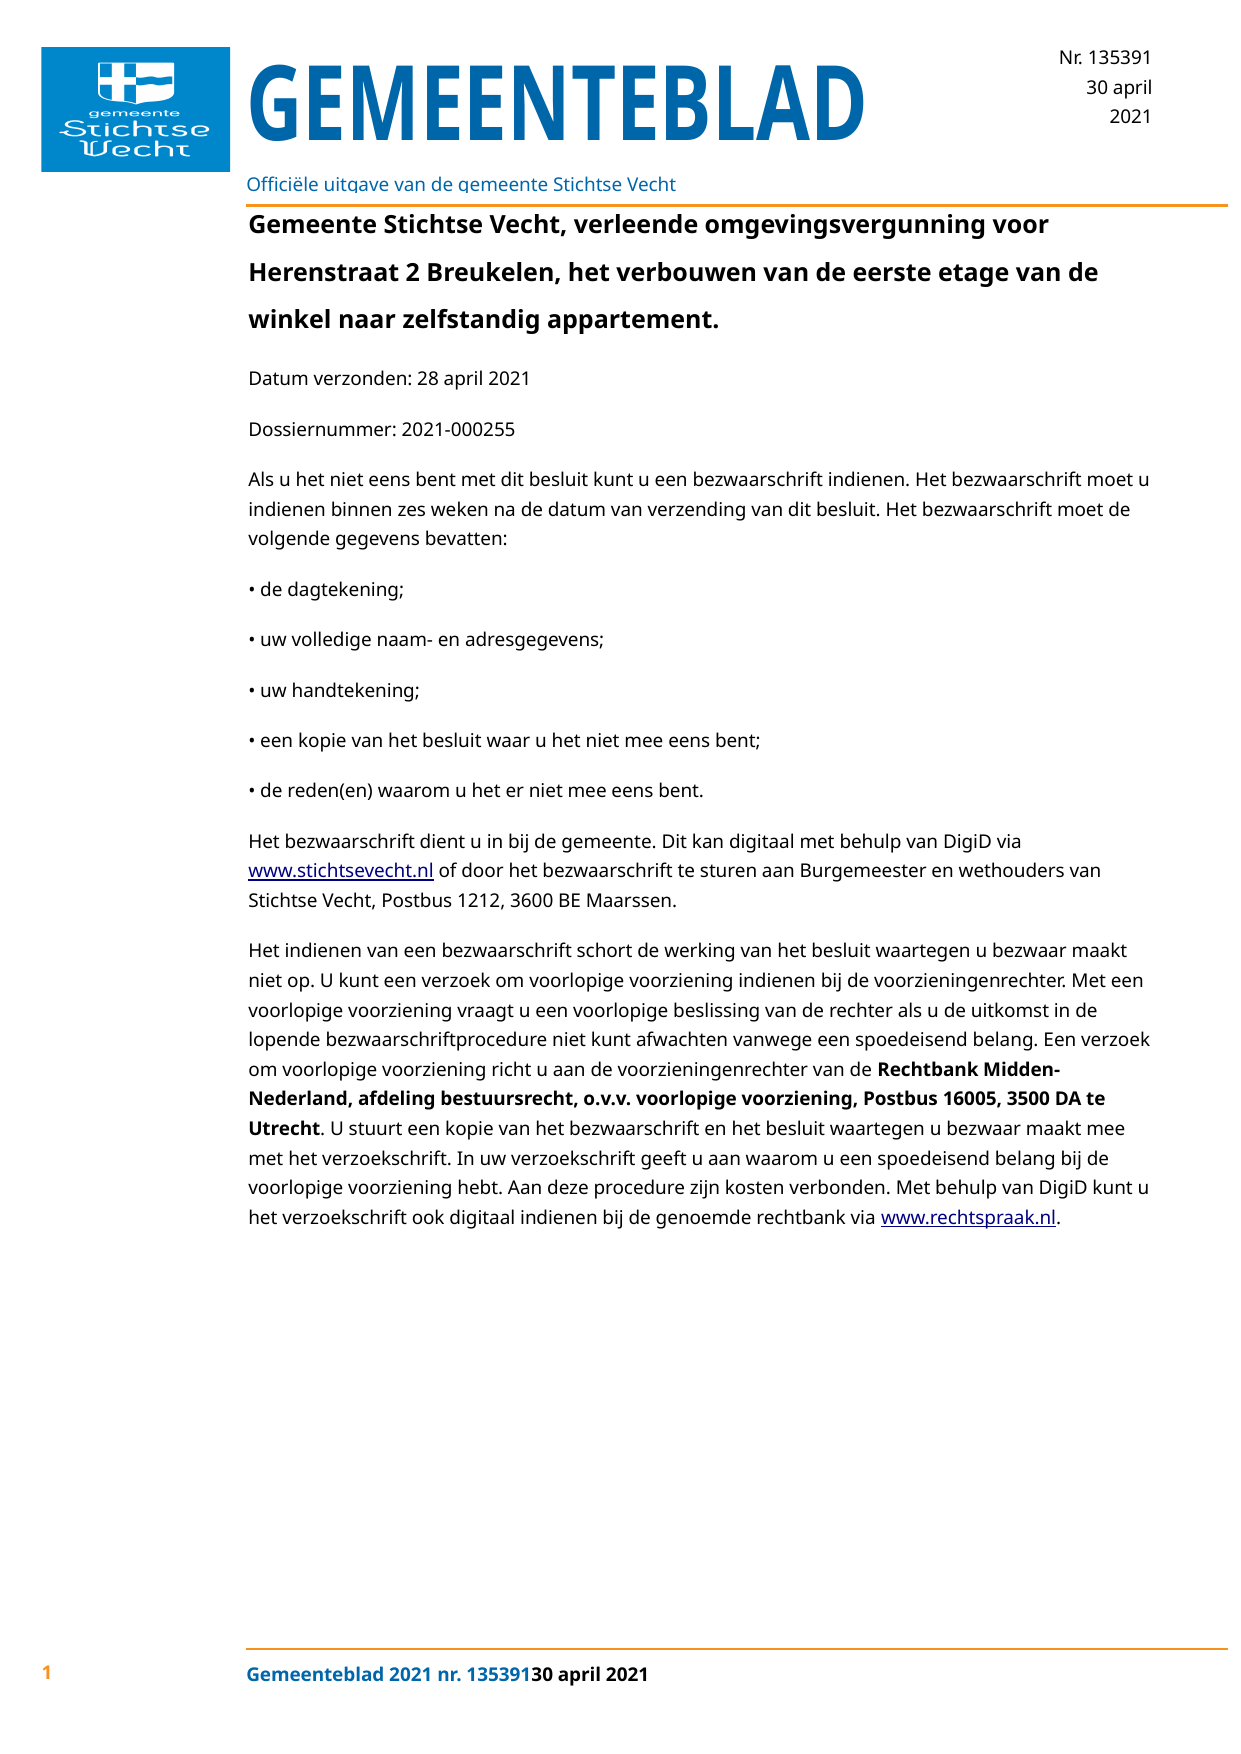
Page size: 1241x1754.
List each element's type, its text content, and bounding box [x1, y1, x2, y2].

text • uw handtekening; [248, 677, 1152, 702]
text • de dagtekening; [248, 576, 1152, 602]
text Als u het niet eens bent met dit besluit kunt u een bezwaarschrift indienen. Het bezwaarschrift moet u indienen binnen zes weken na de datum van verzending van dit besluit. Het bezwaarschrift moet de volgende gegevens bevatten: [248, 466, 1152, 551]
text • de reden(en) waarom u het er niet mee eens bent. [248, 778, 1152, 803]
text Dossiernummer: 2021-000255 [248, 416, 1152, 442]
text Datum verzonden: 28 april 2021 [248, 366, 1152, 391]
text Gemeente Stichtse Vecht, verleende omgevingsvergunning voor Herenstraat 2 Breukelen, het verbouwen van de eerste etage van de winkel naar zelfstandig appartement. [248, 207, 1152, 336]
text Het indienen van een bezwaarschrift schort de werking van het besluit waartegen u bezwaar maakt niet op. U kunt een verzoek om voorlopige voorziening indienen bij de voorzieningenrechter. Met een voorlopige voorziening vraagt u een voorlopige beslissing van de rechter als u de uitkomst in de lopende bezwaarschriftprocedure niet kunt afwachten vanwege een spoedeisend belang. Een verzoek om voorlopige voorziening richt u aan de voorzieningenrechter van de Rechtbank Midden-Nederland, afdeling bestuursrecht, o.v.v. voorlopige voorziening, Postbus 16005, 3500 DA te Utrecht. U stuurt een kopie van het bezwaarschrift en het besluit waartegen u bezwaar maakt mee met het verzoekschrift. In uw verzoekschrift geeft u aan waarom u een spoedeisend belang bij de voorlopige voorziening hebt. Aan deze procedure zijn kosten verbonden. Met behulp van DigiD kunt u het verzoekschrift ook digitaal indienen bij de genoemde rechtbank via www.rechtspraak.nl. [248, 938, 1152, 1229]
text Het bezwaarschrift dient u in bij de gemeente. Dit kan digitaal met behulp van DigiD via www.stichtsevecht.nl of door het bezwaarschrift te sturen aan Burgemeester en wethouders van Stichtse Vecht, Postbus 1212, 3600 BE Maarssen. [248, 828, 1152, 913]
text • uw volledige naam- en adresgegevens; [248, 626, 1152, 652]
picture [99, 63, 135, 101]
text • een kopie van het besluit waar u het niet mee eens bent; [248, 727, 1152, 753]
picture [137, 63, 174, 103]
